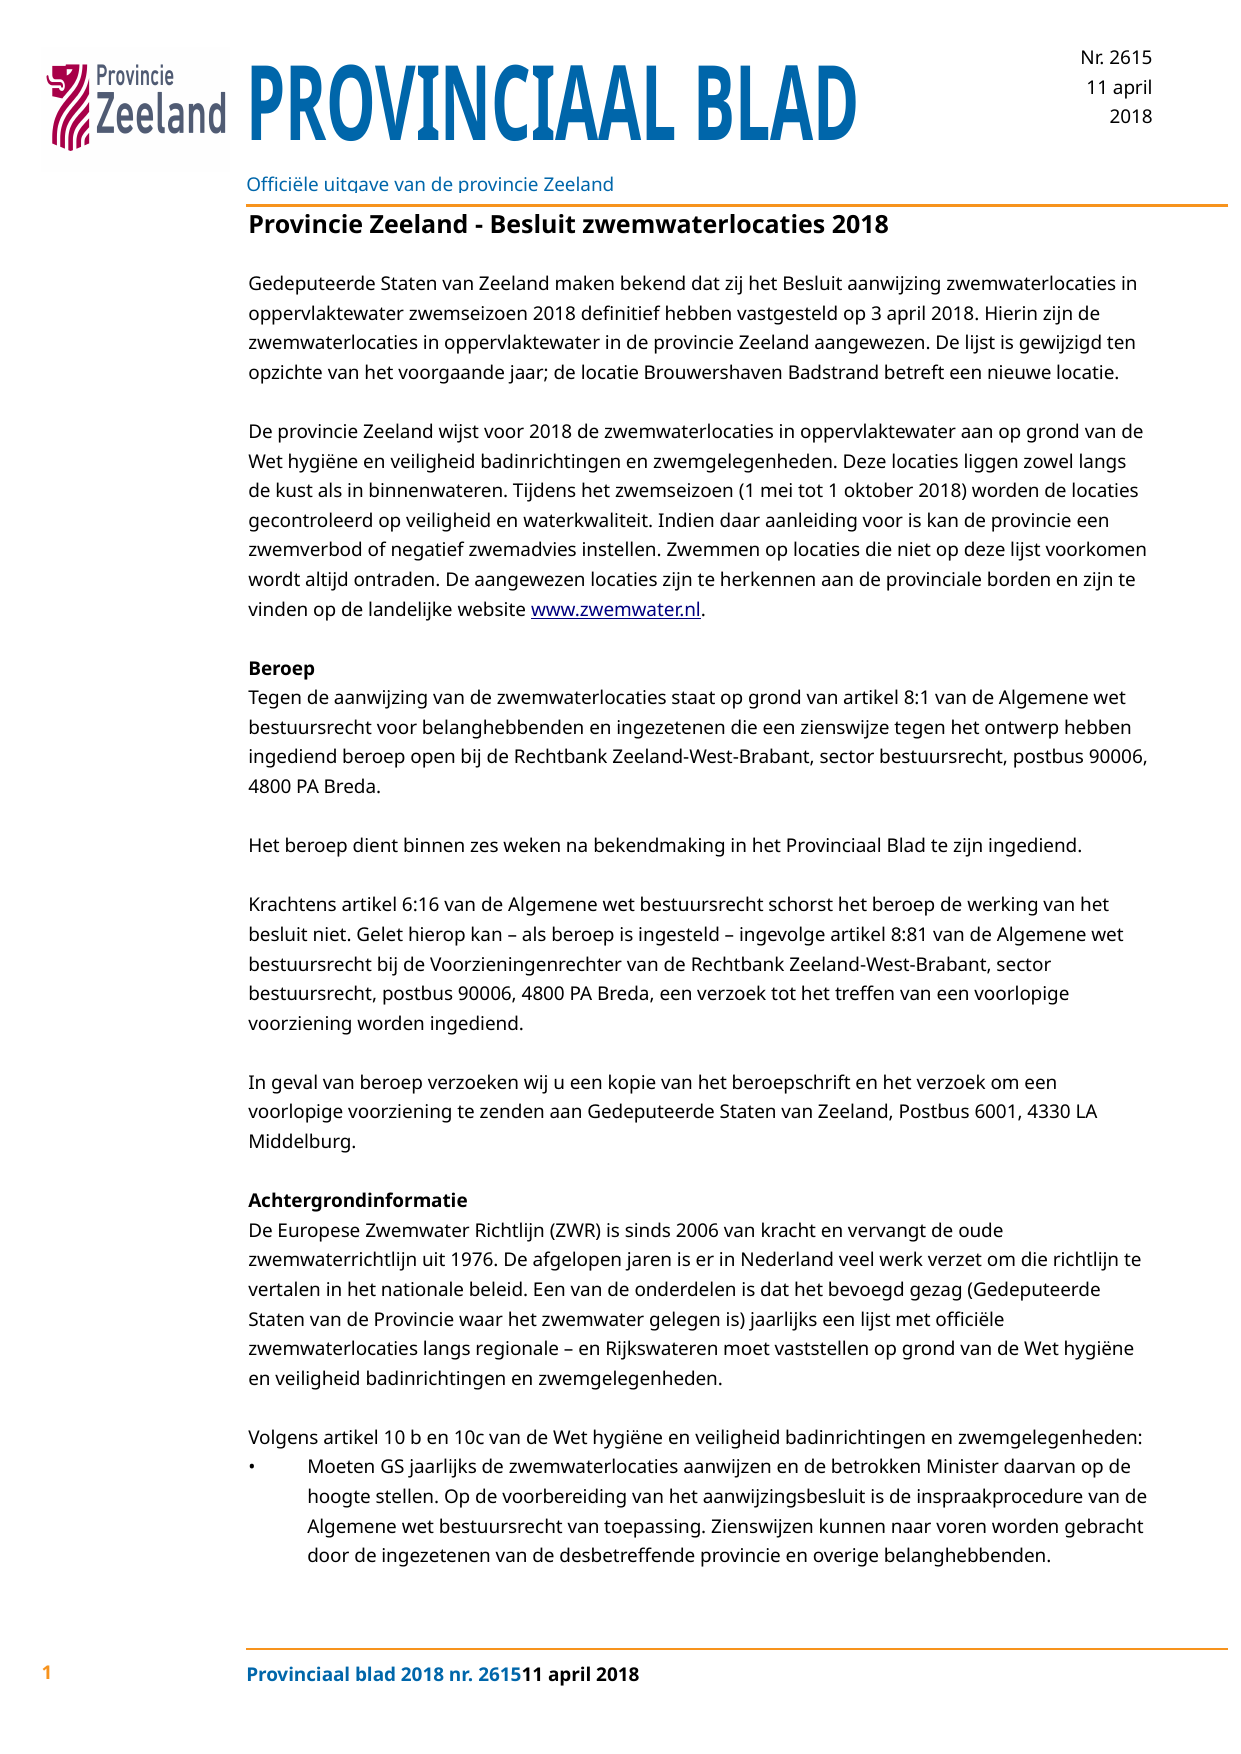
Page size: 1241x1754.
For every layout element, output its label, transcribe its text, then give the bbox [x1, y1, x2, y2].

text Gedeputeerde Staten van Zeeland maken bekend dat zij het Besluit aanwijzing zwemwaterlocaties in oppervlaktewater zwemseizoen 2018 definitief hebben vastgesteld op 3 april 2018. Hierin zijn de zwemwaterlocaties in oppervlaktewater in de provincie Zeeland aangewezen. De lijst is gewijzigd ten opzichte van het voorgaande jaar; de locatie Brouwershaven Badstrand betreft een nieuwe locatie. [248, 270, 1152, 385]
list Moeten GS jaarlijks de zwemwaterlocaties aanwijzen en de betrokken Minister daarvan op de hoogte stellen. Op de voorbereiding van het aanwijzingsbesluit is de inspraakprocedure van de Algemene wet bestuursrecht van toepassing. Zienswijzen kunnen naar voren worden gebracht door de ingezetenen van de desbetreffende provincie en overige belanghebbenden. [248, 1454, 1152, 1568]
text De Europese Zwemwater Richtlijn (ZWR) is sinds 2006 van kracht en vervangt de oude zwemwaterrichtlijn uit 1976. De afgelopen jaren is er in Nederland veel werk verzet om die richtlijn te vertalen in het nationale beleid. Een van de onderdelen is dat het bevoegd gezag (Gedeputeerde Staten van de Provincie waar het zwemwater gelegen is) jaarlijks een lijst met officiële zwemwaterlocaties langs regionale – en Rijkswateren moet vaststellen op grond van de Wet hygiëne en veiligheid badinrichtingen en zwemgelegenheden. [248, 1217, 1152, 1391]
picture [41, 47, 231, 172]
text De provincie Zeeland wijst voor 2018 de zwemwaterlocaties in oppervlaktewater aan op grond van de Wet hygiëne en veiligheid badinrichtingen en zwemgelegenheden. Deze locaties liggen zowel langs de kust als in binnenwateren. Tijdens het zwemseizoen (1 mei tot 1 oktober 2018) worden de locaties gecontroleerd op veiligheid en waterkwaliteit. Indien daar aanleiding voor is kan de provincie een zwemverbod of negatief zwemadvies instellen. Zwemmen op locaties die niet op deze lijst voorkomen wordt altijd ontraden. De aangewezen locaties zijn te herkennen aan de provinciale borden en zijn te vinden op de landelijke website www.zwemwater.nl. [248, 418, 1152, 621]
text Achtergrondinformatie [248, 1187, 1152, 1213]
text Beroep [248, 655, 1152, 681]
text Tegen de aanwijzing van de zwemwaterlocaties staat op grond van artikel 8:1 van de Algemene wet bestuursrecht voor belanghebbenden en ingezetenen die een zienswijze tegen het ontwerp hebben ingediend beroep open bij de Rechtbank Zeeland-West-Brabant, sector bestuursrecht, postbus 90006, 4800 PA Breda. [248, 684, 1152, 799]
text Provincie Zeeland - Besluit zwemwaterlocaties 2018 [248, 207, 1152, 241]
text Volgens artikel 10 b en 10c van de Wet hygiëne en veiligheid badinrichtingen en zwemgelegenheden: [248, 1424, 1152, 1450]
text In geval van beroep verzoeken wij u een kopie van het beroepschrift en het verzoek om een voorlopige voorziening te zenden aan Gedeputeerde Staten van Zeeland, Postbus 6001, 4330 LA Middelburg. [248, 1069, 1152, 1154]
text Het beroep dient binnen zes weken na bekendmaking in het Provinciaal Blad te zijn ingediend. [248, 832, 1152, 858]
text Krachtens artikel 6:16 van de Algemene wet bestuursrecht schorst het beroep de werking van het besluit niet. Gelet hierop kan – als beroep is ingesteld – ingevolge artikel 8:81 van de Algemene wet bestuursrecht bij de Voorzieningenrechter van de Rechtbank Zeeland-West-Brabant, sector bestuursrecht, postbus 90006, 4800 PA Breda, een verzoek tot het treffen van een voorlopige voorziening worden ingediend. [248, 892, 1152, 1036]
